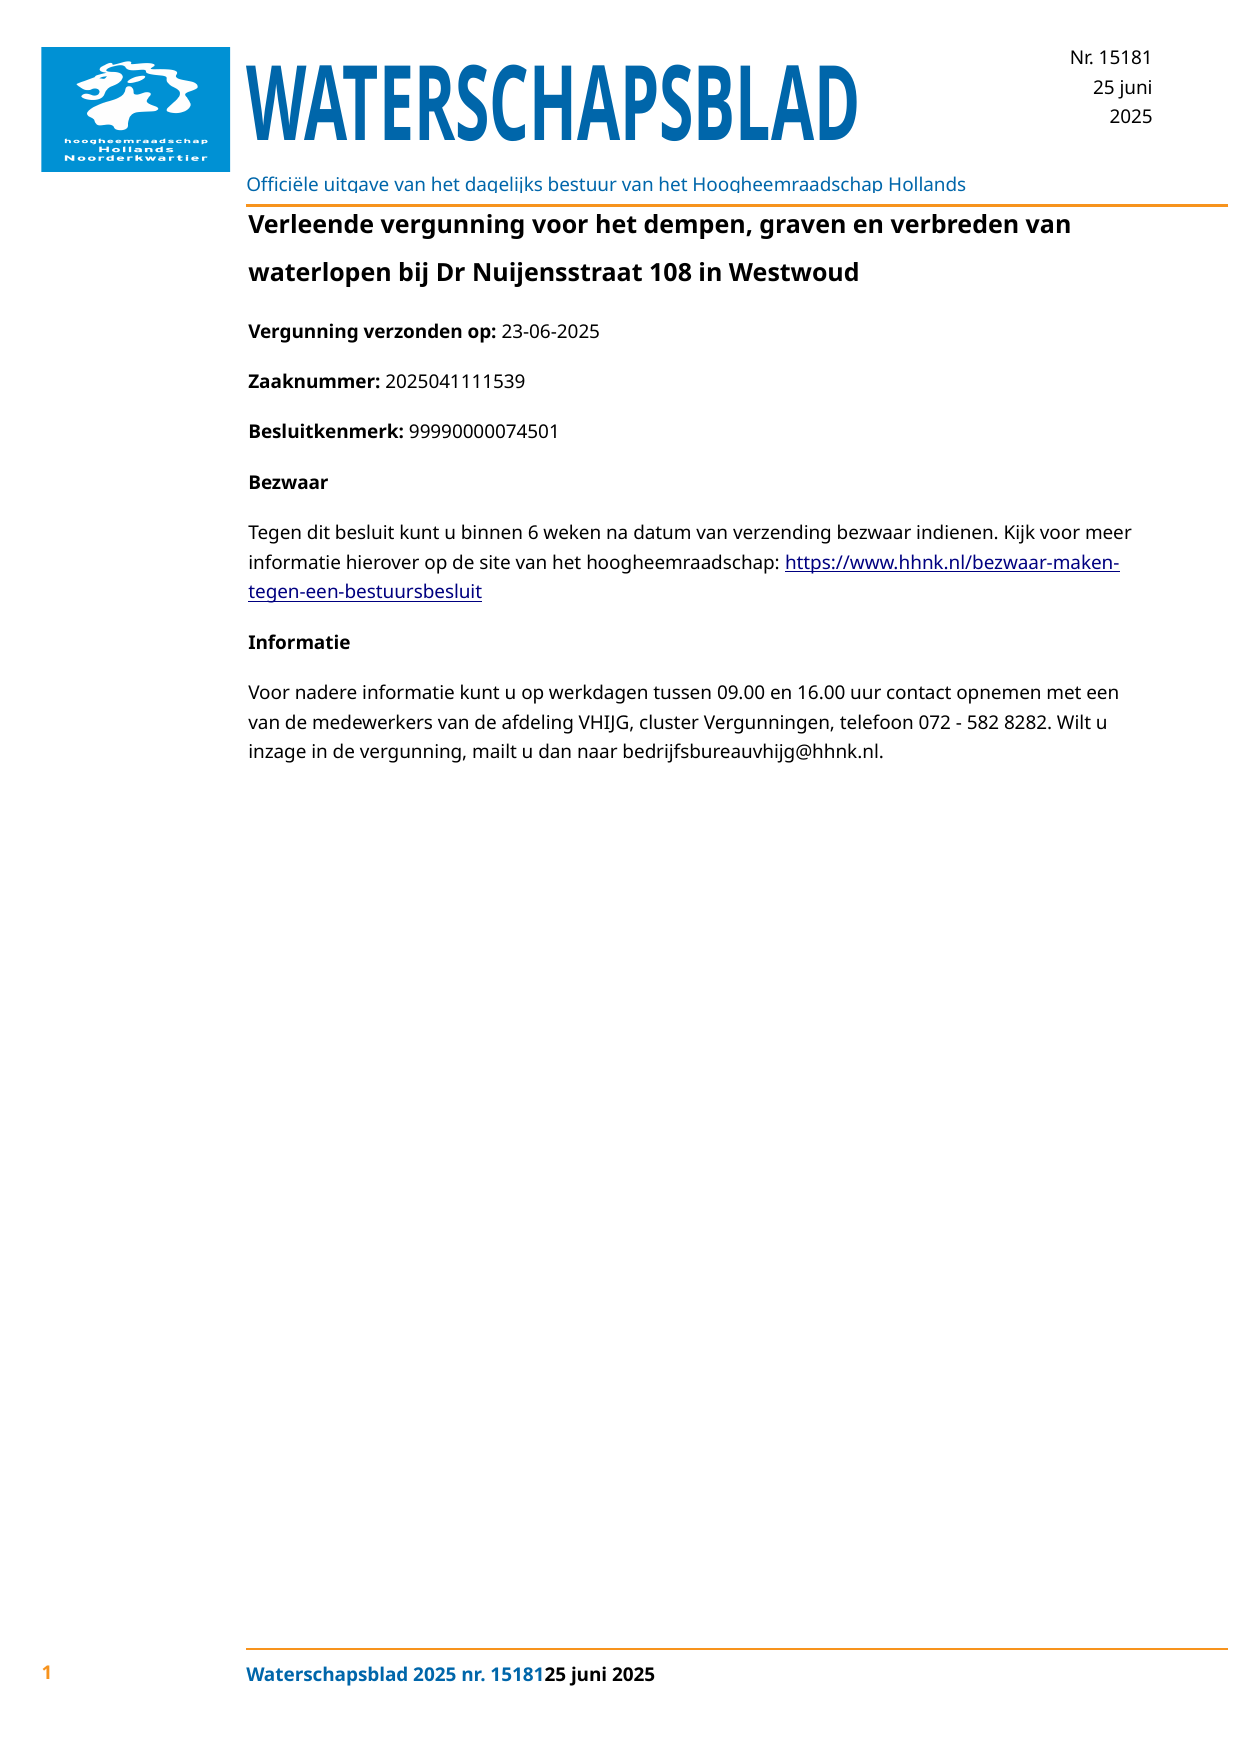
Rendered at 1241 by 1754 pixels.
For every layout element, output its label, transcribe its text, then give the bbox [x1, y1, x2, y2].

picture [118, 62, 197, 112]
text Voor nadere informatie kunt u op werkdagen tussen 09.00 en 16.00 uur contact opnemen met een van de medewerkers van de afdeling VHIJG, cluster Vergunningen, telefoon 072 - 582 8282. Wilt u inzage in de vergunning, mailt u dan naar bedrijfsbureauvhijg@hhnk.nl. [248, 679, 1152, 764]
picture [78, 64, 122, 99]
text Tegen dit besluit kunt u binnen 6 weken na datum van verzending bezwaar indienen. Kijk voor meer informatie hierover op de site van het hoogheemraadschap: https://www.hhnk.nl/bezwaar-maken-tegen-een-bestuursbesluit [248, 519, 1152, 604]
picture [129, 76, 144, 82]
text Bezwaar [248, 469, 1152, 495]
picture [88, 87, 157, 130]
text Zaaknummer: 2025041111539 [248, 368, 1152, 394]
text Besluitkenmerk: 99990000074501 [248, 419, 1152, 444]
text Vergunning verzonden op: 23-06-2025 [248, 318, 1152, 344]
text Informatie [248, 629, 1152, 655]
text Verleende vergunning voor het dempen, graven en verbreden van waterlopen bij Dr Nuijensstraat 108 in Westwoud [248, 207, 1152, 288]
